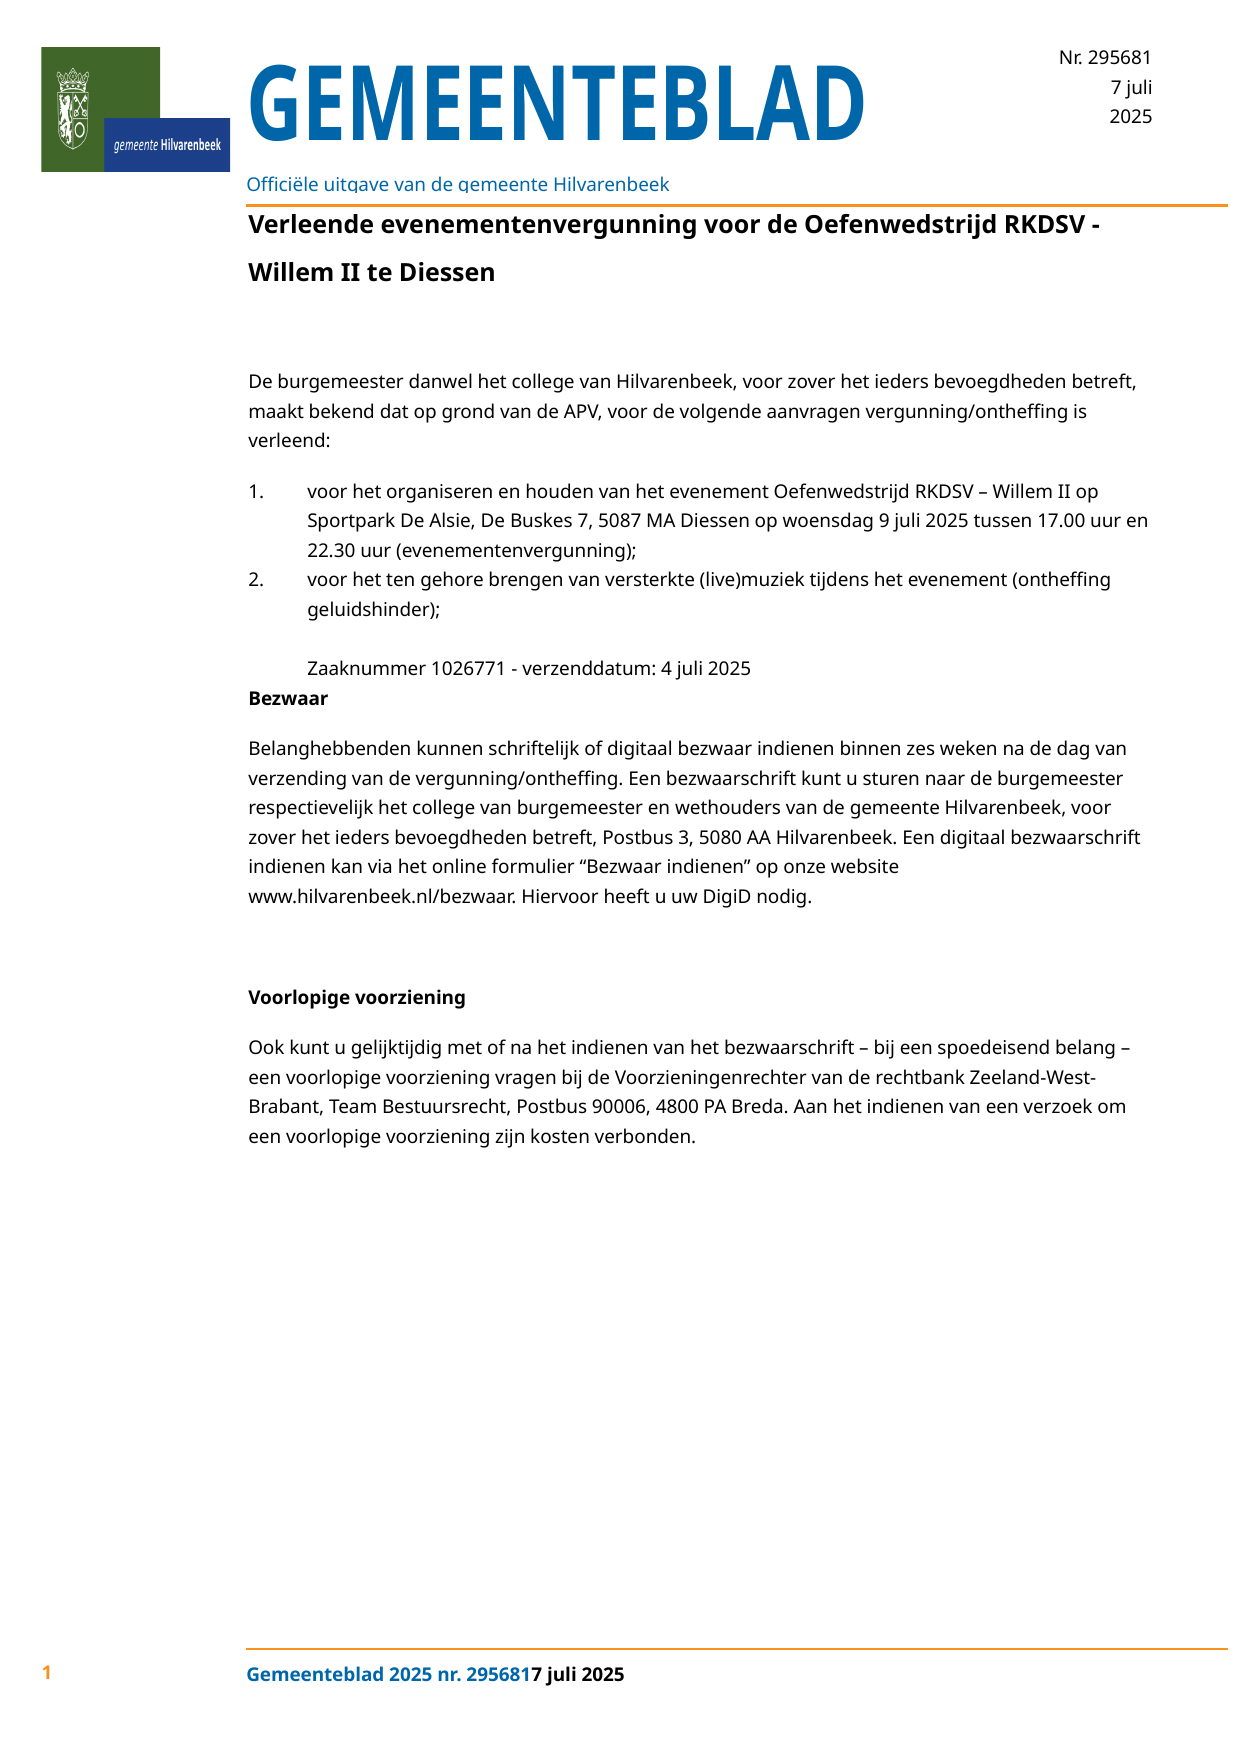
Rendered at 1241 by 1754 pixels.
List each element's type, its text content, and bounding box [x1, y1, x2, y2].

text De burgemeester danwel het college van Hilvarenbeek, voor zover het ieders bevoegdheden betreft, maakt bekend dat op grond van de APV, voor de volgende aanvragen vergunning/ontheffing is verleend: [248, 368, 1152, 453]
text Verleende evenementenvergunning voor de Oefenwedstrijd RKDSV - Willem II te Diessen [248, 207, 1152, 288]
text Bezwaar [248, 685, 1152, 711]
text Belanghebbenden kunnen schriftelijk of digitaal bezwaar indienen binnen zes weken na de dag van verzending van de vergunning/ontheffing. Een bezwaarschrift kunt u sturen naar de burgemeester respectievelijk het college van burgemeester en wethouders van de gemeente Hilvarenbeek, voor zover het ieders bevoegdheden betreft, Postbus 3, 5080 AA Hilvarenbeek. Een digitaal bezwaarschrift indienen kan via het online formulier “Bezwaar indienen” op onze website www.hilvarenbeek.nl/bezwaar. Hiervoor heeft u uw DigiD nodig. [248, 735, 1152, 909]
text Ook kunt u gelijktijdig met of na het indienen van het bezwaarschrift – bij een spoedeisend belang – een voorlopige voorziening vragen bij de Voorzieningenrechter van de rechtbank Zeeland-West-Brabant, Team Bestuursrecht, Postbus 90006, 4800 PA Breda. Aan het indienen van een verzoek om een voorlopige voorziening zijn kosten verbonden. [248, 1034, 1152, 1149]
list voor het ten gehore brengen van versterkte (live)muziek tijdens het evenement (ontheffing geluidshinder); [248, 567, 1152, 622]
list voor het organiseren en houden van het evenement Oefenwedstrijd RKDSV – Willem II op Sportpark De Alsie, De Buskes 7, 5087 MA Diessen op woensdag 9 juli 2025 tussen 17.00 uur en 22.30 uur (evenementenvergunning); [248, 478, 1152, 563]
text Voorlopige voorziening [248, 984, 1152, 1010]
list Zaaknummer 1026771 - verzenddatum: 4 juli 2025 [248, 655, 1152, 681]
picture [41, 47, 231, 172]
